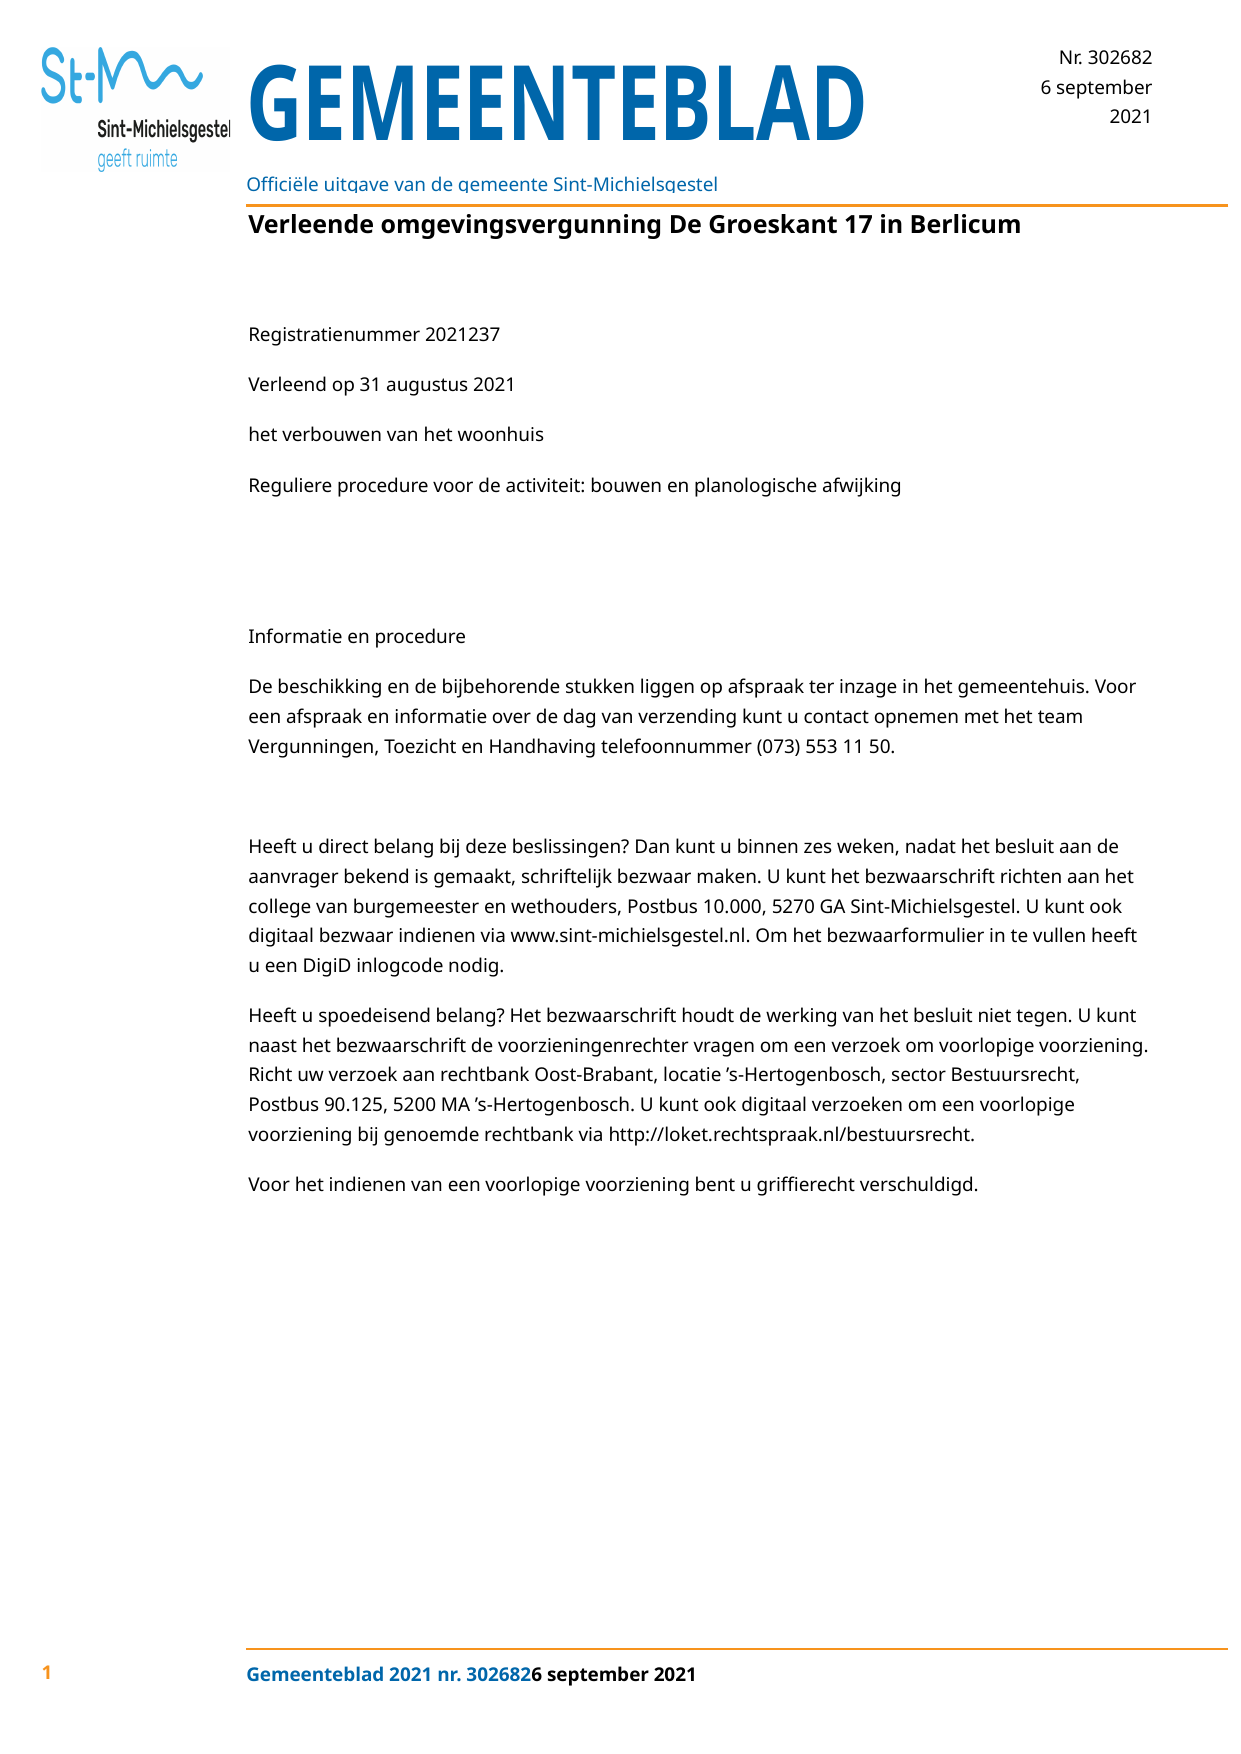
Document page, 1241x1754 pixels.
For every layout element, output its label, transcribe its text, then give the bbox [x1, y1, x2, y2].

picture [41, 47, 231, 172]
text Verleende omgevingsvergunning De Groeskant 17 in Berlicum [248, 207, 1152, 241]
text Voor het indienen van een voorlopige voorziening bent u griffierecht verschuldigd. [248, 1171, 1152, 1197]
text Heeft u direct belang bij deze beslissingen? Dan kunt u binnen zes weken, nadat het besluit aan de aanvrager bekend is gemaakt, schriftelijk bezwaar maken. U kunt het bezwaarschrift richten aan het college van burgemeester en wethouders, Postbus 10.000, 5270 GA Sint-Michielsgestel. U kunt ook digitaal bezwaar indienen via www.sint-michielsgestel.nl. Om het bezwaarformulier in te vullen heeft u een DigiD inlogcode nodig. [248, 834, 1152, 978]
text Registratienummer 2021237 [248, 321, 1152, 346]
text het verbouwen van het woonhuis [248, 422, 1152, 447]
text Heeft u spoedeisend belang? Het bezwaarschrift houdt de werking van het besluit niet tegen. U kunt naast het bezwaarschrift de voorzieningenrechter vragen om een verzoek om voorlopige voorziening. Richt uw verzoek aan rechtbank Oost-Brabant, locatie ’s-Hertogenbosch, sector Bestuursrecht, Postbus 90.125, 5200 MA ’s-Hertogenbosch. U kunt ook digitaal verzoeken om een voorlopige voorziening bij genoemde rechtbank via http://loket.rechtspraak.nl/bestuursrecht. [248, 1002, 1152, 1146]
text Reguliere procedure voor de activiteit: bouwen en planologische afwijking [248, 472, 1152, 498]
text De beschikking en de bijbehorende stukken liggen op afspraak ter inzage in het gemeentehuis. Voor een afspraak en informatie over de dag van verzending kunt u contact opnemen met het team Vergunningen, Toezicht en Handhaving telefoonnummer (073) 553 11 50. [248, 674, 1152, 758]
text Informatie en procedure [248, 623, 1152, 649]
text Verleend op 31 augustus 2021 [248, 371, 1152, 397]
